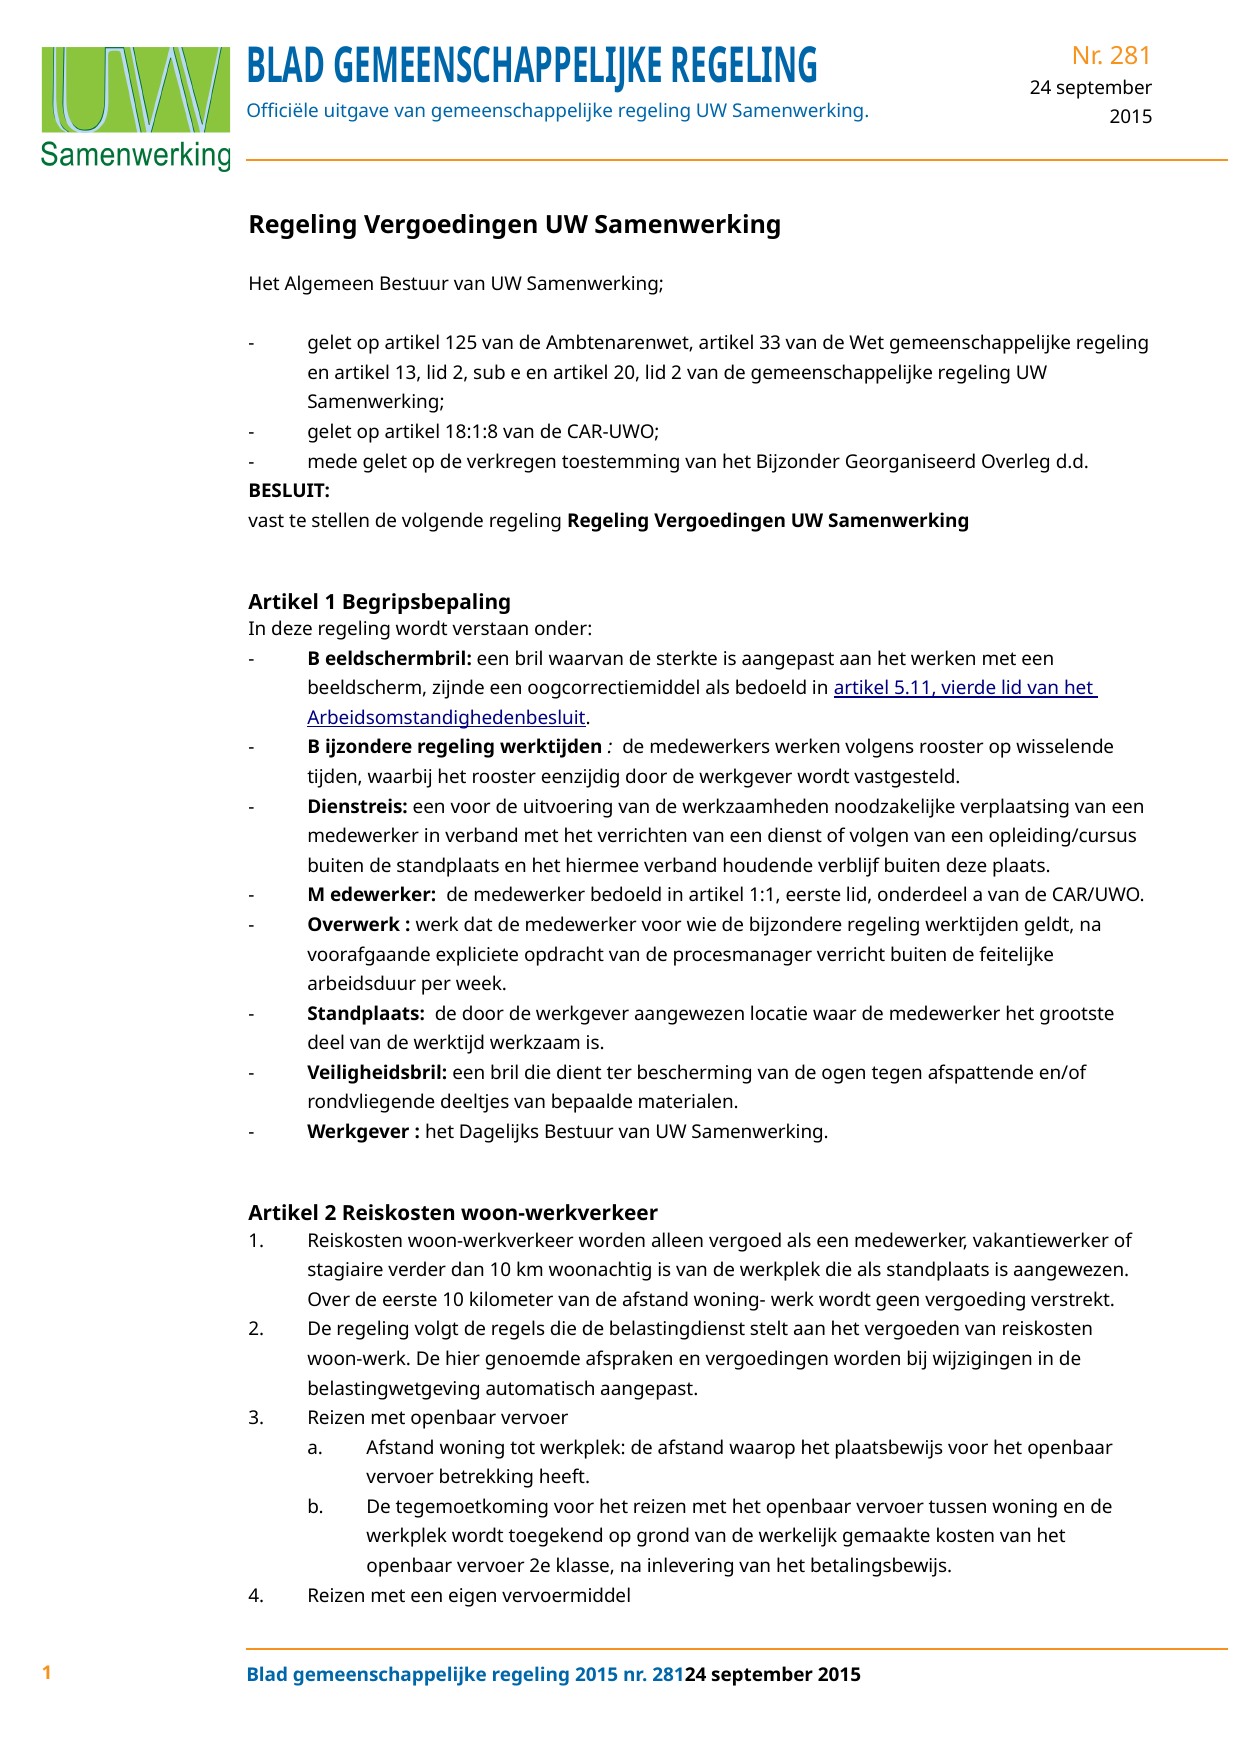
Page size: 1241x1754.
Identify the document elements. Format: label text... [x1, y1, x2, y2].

list gelet op artikel 125 van de Ambtenarenwet, artikel 33 van de Wet gemeenschappelijke regeling en artikel 13, lid 2, sub e en artikel 20, lid 2 van de gemeenschappelijke regeling UW Samenwerking; [248, 329, 1152, 414]
list Reizen met openbaar vervoer [248, 1404, 1152, 1430]
list Dienstreis: een voor de uitvoering van de werkzaamheden noodzakelijke verplaatsing van een medewerker in verband met het verrichten van een dienst of volgen van een opleiding/cursus buiten de standplaats en het hiermee verband houdende verblijf buiten deze plaats. [248, 793, 1152, 878]
text Regeling Vergoedingen UW Samenwerking [248, 207, 1152, 241]
list De tegemoetkoming voor het reizen met het openbaar vervoer tussen woning en de werkplek wordt toegekend op grond van de werkelijk gemaakte kosten van het openbaar vervoer 2e klasse, na inlevering van het betalingsbewijs. [307, 1493, 1152, 1578]
text BESLUIT: [248, 477, 1152, 503]
list Afstand woning tot werkplek: de afstand waarop het plaatsbewijs voor het openbaar vervoer betrekking heeft. [307, 1434, 1152, 1489]
text vast te stellen de volgende regeling Regeling Vergoedingen UW Samenwerking [248, 507, 1152, 533]
list Overwerk : werk dat de medewerker voor wie de bijzondere regeling werktijden geldt, na voorafgaande expliciete opdracht van de procesmanager verricht buiten de feitelijke arbeidsduur per week. [248, 911, 1152, 996]
text Artikel 2 Reiskosten woon-werkverkeer [248, 1198, 1152, 1227]
list Reiskosten woon-werkverkeer worden alleen vergoed als een medewerker, vakantiewerker of stagiaire verder dan 10 km woonachtig is van de werkplek die als standplaats is aangewezen. Over de eerste 10 kilometer van de afstand woning- werk wordt geen vergoeding verstrekt. [248, 1227, 1152, 1312]
list Veiligheidsbril: een bril die dient ter bescherming van de ogen tegen afspattende en/of rondvliegende deeltjes van bepaalde materialen. [248, 1059, 1152, 1114]
text In deze regeling wordt verstaan onder: [248, 615, 1152, 641]
text Artikel 1 Begripsbepaling [248, 587, 1152, 615]
list Reizen met een eigen vervoermiddel [248, 1582, 1152, 1607]
list Standplaats: de door de werkgever aangewezen locatie waar de medewerker het grootste deel van de werktijd werkzaam is. [248, 1000, 1152, 1055]
picture [41, 47, 231, 172]
list Werkgever : het Dagelijks Bestuur van UW Samenwerking. [248, 1118, 1152, 1144]
list M edewerker: de medewerker bedoeld in artikel 1:1, eerste lid, onderdeel a van de CAR/UWO. [248, 882, 1152, 907]
list gelet op artikel 18:1:8 van de CAR-UWO; [248, 418, 1152, 444]
list B eeldschermbril: een bril waarvan de sterkte is aangepast aan het werken met een beeldscherm, zijnde een oogcorrectiemiddel als bedoeld in artikel 5.11, vierde lid van het Arbeidsomstandighedenbesluit. [248, 645, 1152, 730]
list mede gelet op de verkregen toestemming van het Bijzonder Georganiseerd Overleg d.d. [248, 448, 1152, 473]
list De regeling volgt de regels die de belastingdienst stelt aan het vergoeden van reiskosten woon-werk. De hier genoemde afspraken en vergoedingen worden bij wijzigingen in de belastingwetgeving automatisch aangepast. [248, 1316, 1152, 1400]
text Het Algemeen Bestuur van UW Samenwerking; [248, 270, 1152, 296]
list B ijzondere regeling werktijden : de medewerkers werken volgens rooster op wisselende tijden, waarbij het rooster eenzijdig door de werkgever wordt vastgesteld. [248, 734, 1152, 789]
